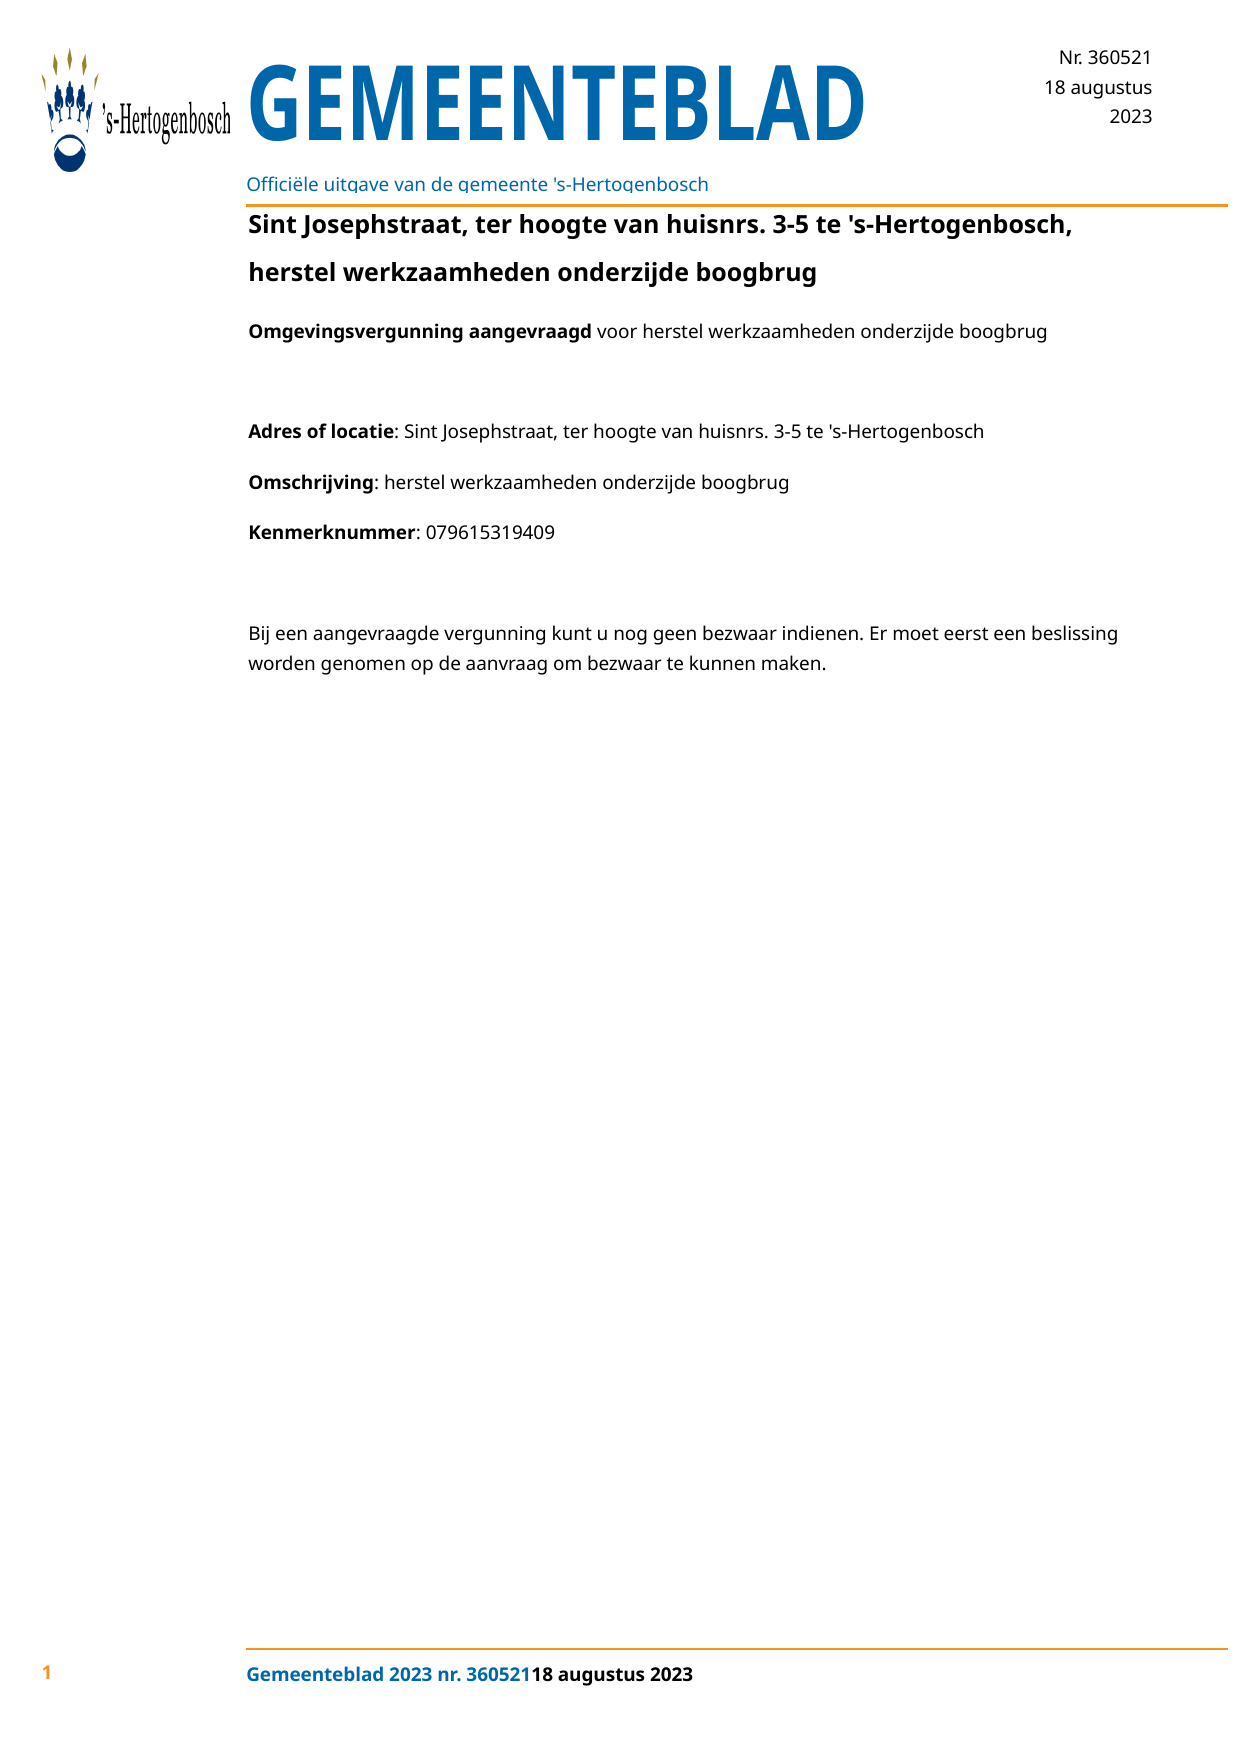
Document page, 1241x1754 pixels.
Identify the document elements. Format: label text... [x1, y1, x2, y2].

picture [41, 47, 231, 172]
text Kenmerknummer: 079615319409 [248, 519, 1152, 545]
text Adres of locatie: Sint Josephstraat, ter hoogte van huisnrs. 3-5 te 's-Hertogenbosch [248, 419, 1152, 444]
text Sint Josephstraat, ter hoogte van huisnrs. 3-5 te 's-Hertogenbosch, herstel werkzaamheden onderzijde boogbrug [248, 207, 1152, 288]
text Bij een aangevraagde vergunning kunt u nog geen bezwaar indienen. Er moet eerst een beslissing worden genomen op de aanvraag om bezwaar te kunnen maken. [248, 620, 1152, 676]
text Omschrijving: herstel werkzaamheden onderzijde boogbrug [248, 469, 1152, 495]
text Omgevingsvergunning aangevraagd voor herstel werkzaamheden onderzijde boogbrug [248, 318, 1152, 344]
